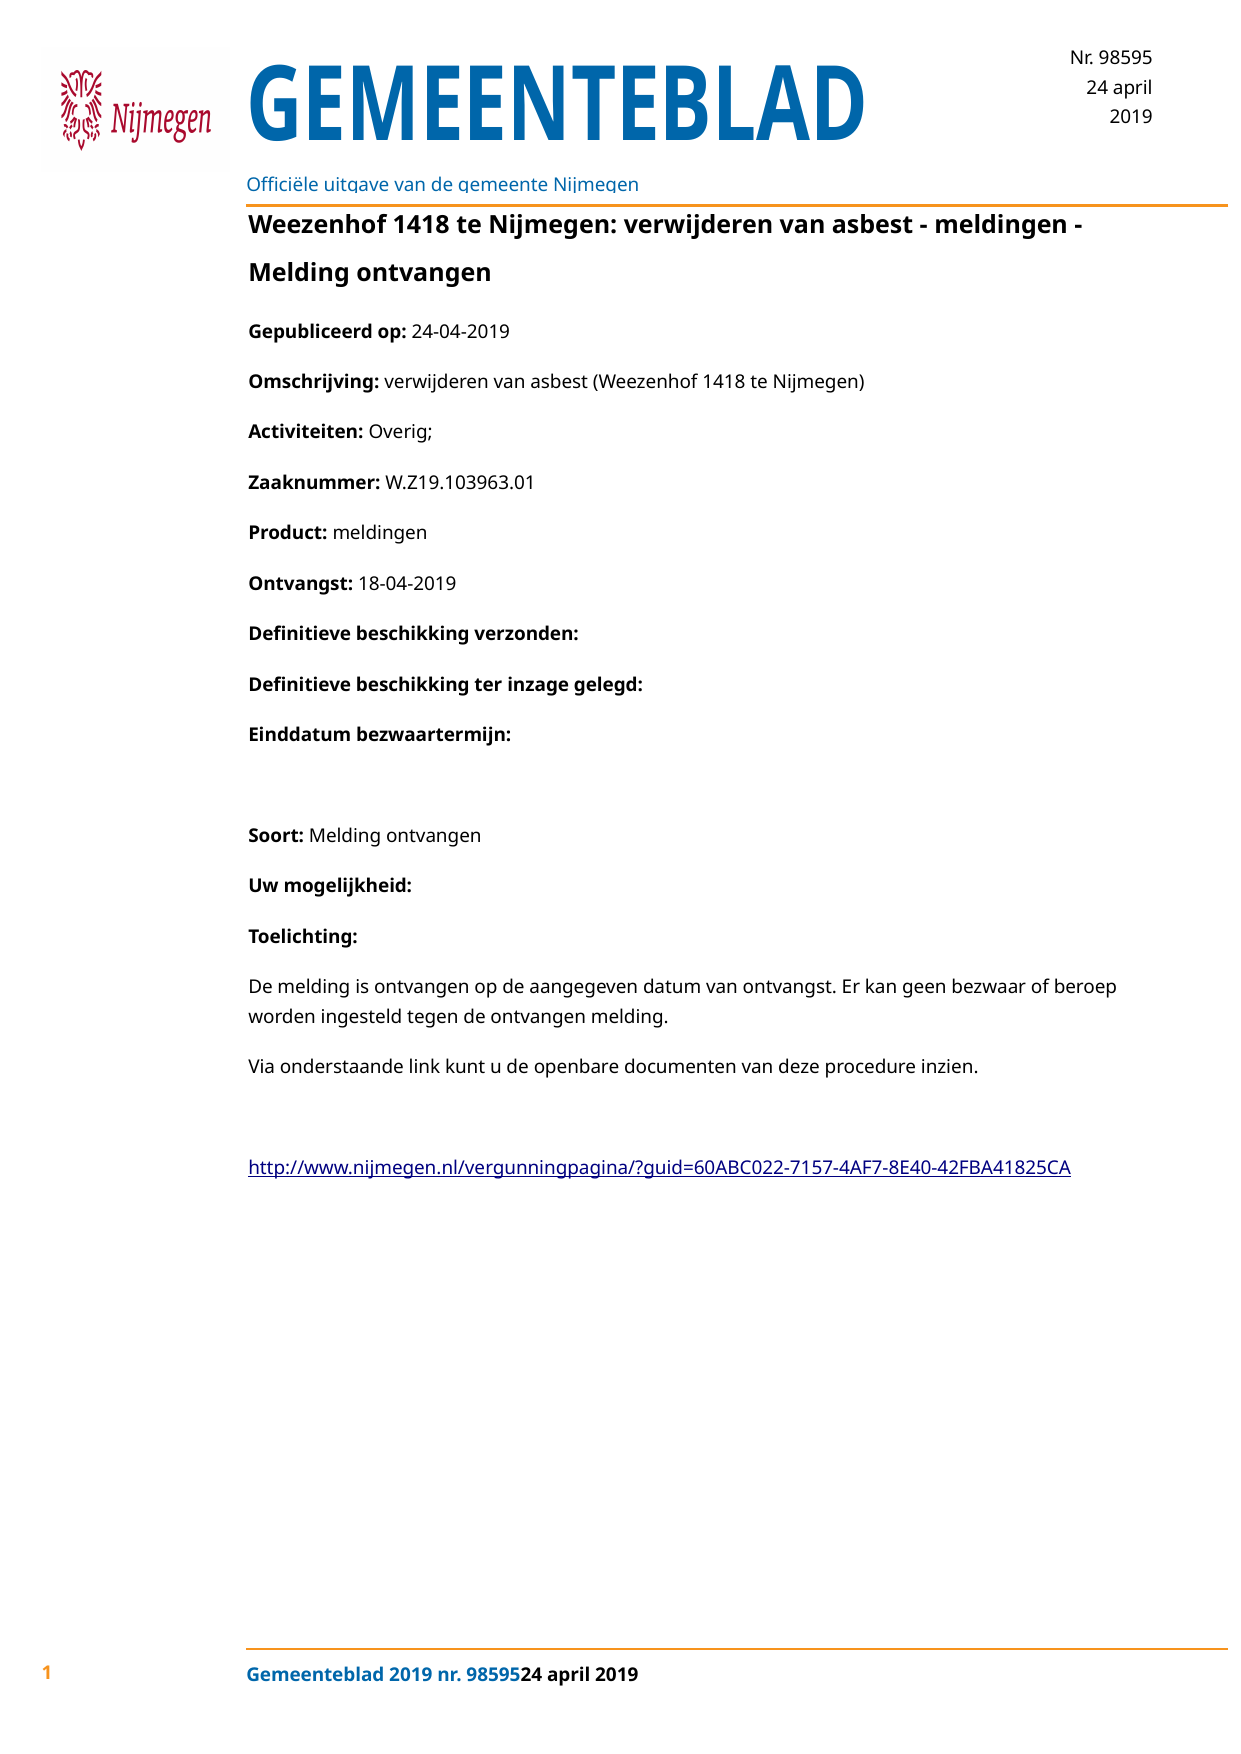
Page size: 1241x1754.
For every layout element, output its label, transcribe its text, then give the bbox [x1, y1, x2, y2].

text Activiteiten: Overig; [248, 419, 1152, 444]
text Soort: Melding ontvangen [248, 822, 1152, 848]
text Uw mogelijkheid: [248, 872, 1152, 898]
text Product: meldingen [248, 519, 1152, 545]
text Gepubliceerd op: 24-04-2019 [248, 318, 1152, 344]
text Ontvangst: 18-04-2019 [248, 570, 1152, 596]
text Einddatum bezwaartermijn: [248, 721, 1152, 747]
text Omschrijving: verwijderen van asbest (Weezenhof 1418 te Nijmegen) [248, 368, 1152, 394]
text http://www.nijmegen.nl/vergunningpagina/?guid=60ABC022-7157-4AF7-8E40-42FBA41825CA [248, 1154, 1152, 1180]
text Weezenhof 1418 te Nijmegen: verwijderen van asbest - meldingen - Melding ontvangen [248, 207, 1152, 288]
text Zaaknummer: W.Z19.103963.01 [248, 469, 1152, 495]
picture [41, 47, 231, 172]
text Via onderstaande link kunt u de openbare documenten van deze procedure inzien. [248, 1053, 1152, 1079]
text Toelichting: [248, 923, 1152, 949]
text Definitieve beschikking ter inzage gelegd: [248, 671, 1152, 697]
text Definitieve beschikking verzonden: [248, 620, 1152, 646]
text De melding is ontvangen op de aangegeven datum van ontvangst. Er kan geen bezwaar of beroep worden ingesteld tegen de ontvangen melding. [248, 973, 1152, 1029]
